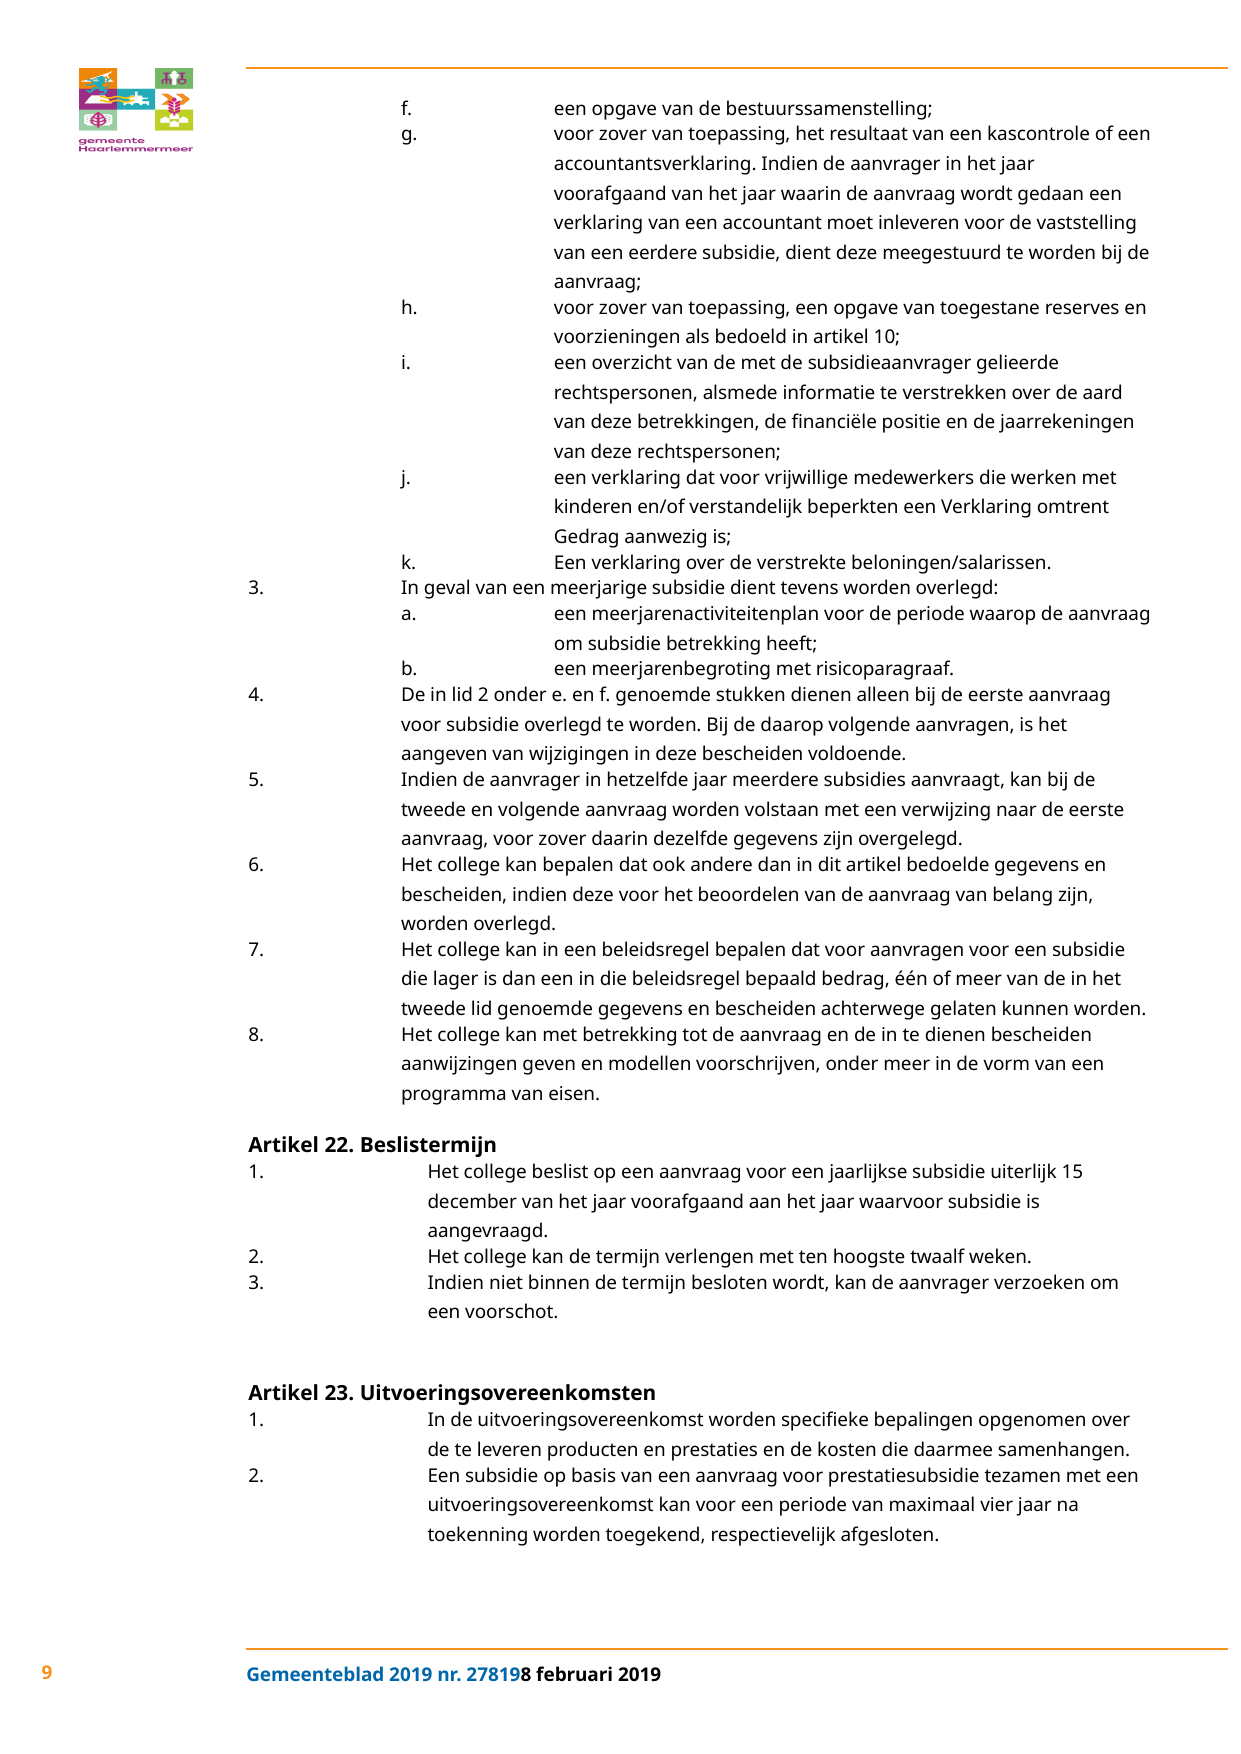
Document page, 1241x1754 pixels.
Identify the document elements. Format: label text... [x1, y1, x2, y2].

table_header 1. [248, 1407, 427, 1462]
table_cell [248, 600, 401, 656]
table_header Het college beslist op een aanvraag voor een jaarlijkse subsidie uiterlijk 15 december van het jaar voorafgaand aan het jaar waarvoor subsidie is aangevraagd. [427, 1159, 1152, 1243]
table_cell In geval van een meerjarige subsidie dient tevens worden overlegd: [401, 575, 1152, 600]
table_cell Het college kan de termijn verlengen met ten hoogste twaalf weken. [427, 1243, 1152, 1269]
table_cell Indien niet binnen de termijn besloten wordt, kan de aanvrager verzoeken om een voorschot. [427, 1269, 1152, 1324]
table_cell een meerjarenactiviteitenplan voor de periode waarop de aanvraag om subsidie betrekking heeft; [554, 600, 1152, 656]
table_cell j. [401, 464, 554, 549]
table_cell g. [401, 121, 554, 294]
table_cell Het college kan in een beleidsregel bepalen dat voor aanvragen voor een subsidie die lager is dan een in die beleidsregel bepaald bedrag, één of meer van de in het tweede lid genoemde gegevens en bescheiden achterwege gelaten kunnen worden. [401, 936, 1152, 1021]
table_cell [248, 656, 401, 681]
table_cell Een verklaring over de verstrekte beloningen/salarissen. [554, 549, 1152, 574]
table_cell 3. [248, 1269, 427, 1324]
table_cell een overzicht van de met de subsidieaanvrager gelieerde rechtspersonen, alsmede informatie te verstrekken over de aard van deze betrekkingen, de financiële positie en de jaarrekeningen van deze rechtspersonen; [554, 350, 1152, 464]
table_cell 2. [248, 1243, 427, 1269]
table_cell b. [401, 656, 554, 681]
table_cell voor zover van toepassing, een opgave van toegestane reserves en voorzieningen als bedoeld in artikel 10; [554, 294, 1152, 349]
table_cell Een subsidie op basis van een aanvraag voor prestatiesubsidie tezamen met een uitvoeringsovereenkomst kan voor een periode van maximaal vier jaar na toekenning worden toegekend, respectievelijk afgesloten. [427, 1462, 1152, 1547]
table_cell 3. [248, 575, 401, 600]
table_cell een opgave van de bestuurssamenstelling; [554, 95, 1152, 121]
table_cell i. [401, 350, 554, 464]
table_cell voor zover van toepassing, het resultaat van een kascontrole of een accountantsverklaring. Indien de aanvrager in het jaar voorafgaand van het jaar waarin de aanvraag wordt gedaan een verklaring van een accountant moet inleveren voor de vaststelling van een eerdere subsidie, dient deze meegestuurd te worden bij de aanvraag; [554, 121, 1152, 294]
table_cell [248, 549, 401, 574]
table_header 1. [248, 1159, 427, 1243]
table_cell 5. [248, 766, 401, 851]
table_cell f. [401, 95, 554, 121]
table_cell [248, 464, 401, 549]
table_header In de uitvoeringsovereenkomst worden specifieke bepalingen opgenomen over de te leveren producten en prestaties en de kosten die daarmee samenhangen. [427, 1407, 1152, 1462]
text Artikel 22. Beslistermijn [248, 1130, 1152, 1158]
table_cell Het college kan met betrekking tot de aanvraag en de in te dienen bescheiden aanwijzingen geven en modellen voorschrijven, onder meer in de vorm van een programma van eisen. [401, 1021, 1152, 1106]
table_cell Indien de aanvrager in hetzelfde jaar meerdere subsidies aanvraagt, kan bij de tweede en volgende aanvraag worden volstaan met een verwijzing naar de eerste aanvraag, voor zover daarin dezelfde gegevens zijn overgelegd. [401, 766, 1152, 851]
text Artikel 23. Uitvoeringsovereenkomsten [248, 1378, 1152, 1406]
table_cell [248, 350, 401, 464]
table_cell 4. [248, 681, 401, 766]
table_cell 6. [248, 851, 401, 936]
table_cell Het college kan bepalen dat ook andere dan in dit artikel bedoelde gegevens en bescheiden, indien deze voor het beoordelen van de aanvraag van belang zijn, worden overlegd. [401, 851, 1152, 936]
table_cell a. [401, 600, 554, 656]
picture [41, 47, 231, 172]
table_cell [248, 95, 401, 121]
table_cell 8. [248, 1021, 401, 1106]
table_cell [248, 294, 401, 349]
table_cell een verklaring dat voor vrijwillige medewerkers die werken met kinderen en/of verstandelijk beperkten een Verklaring omtrent Gedrag aanwezig is; [554, 464, 1152, 549]
table_cell h. [401, 294, 554, 349]
table_cell [248, 121, 401, 294]
table_cell een meerjarenbegroting met risicoparagraaf. [554, 656, 1152, 681]
table_cell k. [401, 549, 554, 574]
table_cell 2. [248, 1462, 427, 1547]
table_cell De in lid 2 onder e. en f. genoemde stukken dienen alleen bij de eerste aanvraag voor subsidie overlegd te worden. Bij de daarop volgende aanvragen, is het aangeven van wijzigingen in deze bescheiden voldoende. [401, 681, 1152, 766]
table_cell 7. [248, 936, 401, 1021]
